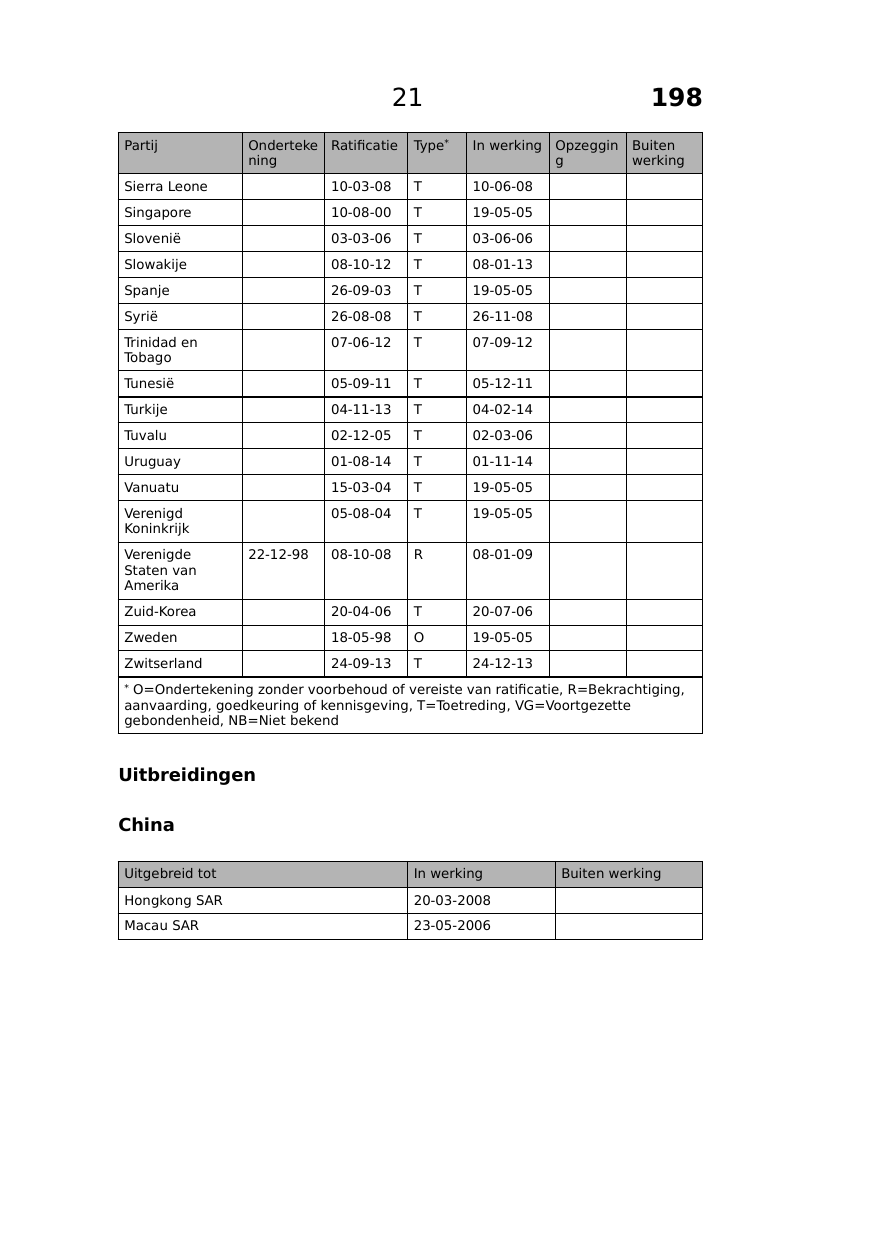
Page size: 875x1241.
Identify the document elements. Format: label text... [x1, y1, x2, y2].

table_cell [243, 200, 324, 225]
table_cell Turkije [119, 398, 242, 422]
table_cell * O=Ondertekening zonder voorbehoud of vereiste van ratificatie, R=Bekrachtiging, aanvaarding, goedkeuring of kennisgeving, T=Toetreding, VG=Voortgezette gebondenheid, NB=Niet bekend [119, 678, 702, 733]
table_cell Spanje [119, 278, 242, 303]
table_cell 08-10-12 [325, 252, 407, 277]
table_cell [550, 226, 626, 251]
table_cell [627, 304, 702, 329]
table_cell [243, 600, 324, 624]
table_cell 26-09-03 [325, 278, 407, 303]
table_header Buiten werking [627, 133, 702, 173]
table_cell [243, 398, 324, 422]
table_cell Macau SAR [119, 914, 407, 939]
table_cell [243, 475, 324, 500]
table_cell Vanuatu [119, 475, 242, 500]
table_cell T [408, 398, 466, 422]
table_cell 03-06-06 [467, 226, 549, 251]
table_cell 05-09-11 [325, 371, 407, 396]
table_header Ratificatie [325, 133, 407, 173]
table_cell [550, 600, 626, 624]
table_cell 20-07-06 [467, 600, 549, 624]
table_cell T [408, 226, 466, 251]
table_cell [627, 651, 702, 676]
table_header Buiten werking [556, 862, 702, 887]
table_cell Uruguay [119, 449, 242, 474]
table_cell 19-05-05 [467, 626, 549, 650]
table_cell Singapore [119, 200, 242, 225]
table_cell 01-08-14 [325, 449, 407, 474]
table_cell 07-06-12 [325, 330, 407, 370]
table_cell [550, 423, 626, 448]
table_cell [243, 423, 324, 448]
table_cell 15-03-04 [325, 475, 407, 500]
table_cell [243, 626, 324, 650]
table_cell [627, 626, 702, 650]
table_cell T [408, 330, 466, 370]
table_cell [550, 330, 626, 370]
table_cell [627, 226, 702, 251]
table_cell [550, 174, 626, 199]
table_cell [550, 398, 626, 422]
table_cell 10-06-08 [467, 174, 549, 199]
table_cell 20-03-2008 [408, 888, 555, 913]
table_cell [627, 278, 702, 303]
table_cell T [408, 600, 466, 624]
table_cell 19-05-05 [467, 475, 549, 500]
table_header Ondertekening [243, 133, 324, 173]
table_cell Zweden [119, 626, 242, 650]
table_header In werking [467, 133, 549, 173]
table_cell R [408, 543, 466, 598]
table_cell T [408, 449, 466, 474]
table_cell 10-03-08 [325, 174, 407, 199]
table_cell [243, 501, 324, 542]
table_header Type* [408, 133, 466, 173]
table_cell 26-08-08 [325, 304, 407, 329]
table_cell [627, 600, 702, 624]
table_cell [243, 449, 324, 474]
table_cell [627, 200, 702, 225]
table_cell 03-03-06 [325, 226, 407, 251]
table_cell [243, 252, 324, 277]
table_cell T [408, 371, 466, 396]
table_header Uitgebreid tot [119, 862, 407, 887]
table_cell 04-11-13 [325, 398, 407, 422]
table_cell Trinidad en Tobago [119, 330, 242, 370]
table_cell 19-05-05 [467, 200, 549, 225]
table_cell [550, 543, 626, 598]
table_cell 02-03-06 [467, 423, 549, 448]
table_cell [243, 278, 324, 303]
table_cell 26-11-08 [467, 304, 549, 329]
table_cell T [408, 423, 466, 448]
table_cell [627, 371, 702, 396]
table_cell [627, 475, 702, 500]
table_cell Zwitserland [119, 651, 242, 676]
table_cell 05-12-11 [467, 371, 549, 396]
table_cell 08-01-13 [467, 252, 549, 277]
table_cell [627, 330, 702, 370]
table_cell 19-05-05 [467, 278, 549, 303]
table_cell [550, 501, 626, 542]
table_cell [627, 398, 702, 422]
table_cell [627, 449, 702, 474]
table_cell 10-08-00 [325, 200, 407, 225]
table_cell [550, 651, 626, 676]
table_cell 08-10-08 [325, 543, 407, 598]
table_header Partij [119, 133, 242, 173]
table_cell [556, 914, 702, 939]
table_cell 19-05-05 [467, 501, 549, 542]
table_cell Hongkong SAR [119, 888, 407, 913]
table_cell 04-02-14 [467, 398, 549, 422]
subtitle Uitbreidingen [118, 764, 703, 785]
table_cell Verenigde Staten van Amerika [119, 543, 242, 598]
table_cell [627, 543, 702, 598]
table_header In werking [408, 862, 555, 887]
table_cell 23-05-2006 [408, 914, 555, 939]
table_cell [550, 278, 626, 303]
table_cell 18-05-98 [325, 626, 407, 650]
table_cell T [408, 304, 466, 329]
table_cell [627, 174, 702, 199]
table_cell 05-08-04 [325, 501, 407, 542]
table_cell [556, 888, 702, 913]
table_cell [243, 304, 324, 329]
table_cell Slovenië [119, 226, 242, 251]
table_cell [243, 174, 324, 199]
table_cell 24-12-13 [467, 651, 549, 676]
table_cell [627, 501, 702, 542]
subtitle China [118, 815, 703, 836]
table_cell [627, 423, 702, 448]
table_cell O [408, 626, 466, 650]
table_cell 01-11-14 [467, 449, 549, 474]
table_cell T [408, 252, 466, 277]
table_cell Slowakije [119, 252, 242, 277]
table_cell Tunesië [119, 371, 242, 396]
table_cell [550, 626, 626, 650]
table_cell Verenigd Koninkrijk [119, 501, 242, 542]
table_cell [243, 226, 324, 251]
table_cell [550, 449, 626, 474]
table_cell [550, 304, 626, 329]
table_cell 22-12-98 [243, 543, 324, 598]
table_cell [550, 200, 626, 225]
table_cell 20-04-06 [325, 600, 407, 624]
table_cell [243, 330, 324, 370]
table_cell T [408, 501, 466, 542]
table_cell [550, 371, 626, 396]
table_cell Zuid-Korea [119, 600, 242, 624]
table_cell 24-09-13 [325, 651, 407, 676]
table_cell [627, 252, 702, 277]
table_cell 02-12-05 [325, 423, 407, 448]
table_cell T [408, 278, 466, 303]
table_cell Sierra Leone [119, 174, 242, 199]
table_header Opzegging [550, 133, 626, 173]
table_cell [550, 252, 626, 277]
table_cell 07-09-12 [467, 330, 549, 370]
table_cell Syrië [119, 304, 242, 329]
table_cell [550, 475, 626, 500]
table_cell T [408, 651, 466, 676]
table_cell [243, 651, 324, 676]
table_cell Tuvalu [119, 423, 242, 448]
table_cell T [408, 475, 466, 500]
table_cell T [408, 174, 466, 199]
table_cell [243, 371, 324, 396]
table_cell T [408, 200, 466, 225]
table_cell 08-01-09 [467, 543, 549, 598]
